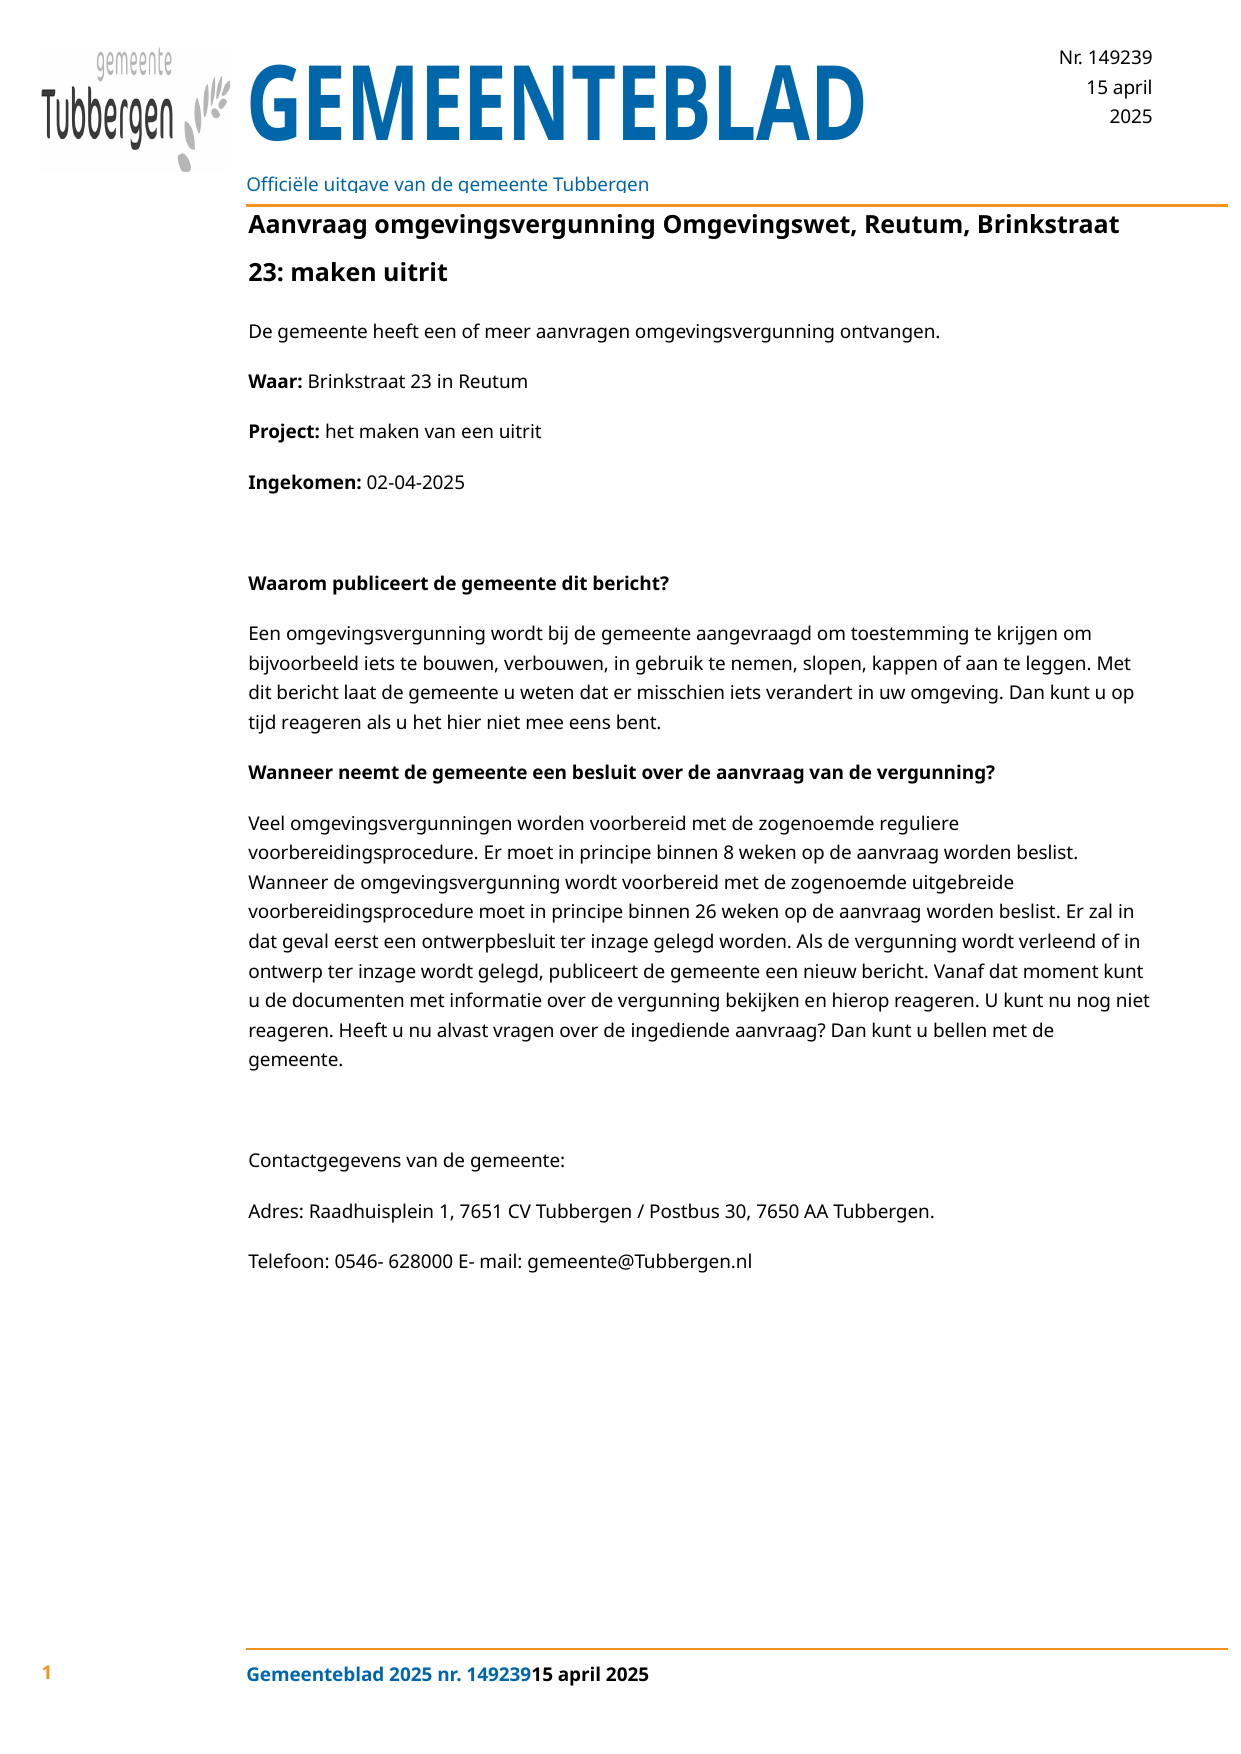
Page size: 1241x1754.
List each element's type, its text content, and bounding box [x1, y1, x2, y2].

text Ingekomen: 02-04-2025 [248, 469, 1152, 495]
text Een omgevingsvergunning wordt bij de gemeente aangevraagd om toestemming te krijgen om bijvoorbeeld iets te bouwen, verbouwen, in gebruik te nemen, slopen, kappen of aan te leggen. Met dit bericht laat de gemeente u weten dat er misschien iets verandert in uw omgeving. Dan kunt u op tijd reageren als u het hier niet mee eens bent. [248, 620, 1152, 735]
text Adres: Raadhuisplein 1, 7651 CV Tubbergen / Postbus 30, 7650 AA Tubbergen. [248, 1198, 1152, 1224]
text Aanvraag omgevingsvergunning Omgevingswet, Reutum, Brinkstraat 23: maken uitrit [248, 207, 1152, 288]
text Waarom publiceert de gemeente dit bericht? [248, 570, 1152, 596]
text Veel omgevingsvergunningen worden voorbereid met de zogenoemde reguliere voorbereidingsprocedure. Er moet in principe binnen 8 weken op de aanvraag worden beslist. Wanneer de omgevingsvergunning wordt voorbereid met de zogenoemde uitgebreide voorbereidingsprocedure moet in principe binnen 26 weken op de aanvraag worden beslist. Er zal in dat geval eerst een ontwerpbesluit ter inzage gelegd worden. Als de vergunning wordt verleend of in ontwerp ter inzage wordt gelegd, publiceert de gemeente een nieuw bericht. Vanaf dat moment kunt u de documenten met informatie over de vergunning bekijken en hierop reageren. U kunt nu nog niet reageren. Heeft u nu alvast vragen over de ingediende aanvraag? Dan kunt u bellen met de gemeente. [248, 810, 1152, 1072]
text Contactgegevens van de gemeente: [248, 1147, 1152, 1173]
text De gemeente heeft een of meer aanvragen omgevingsvergunning ontvangen. [248, 318, 1152, 344]
text Waar: Brinkstraat 23 in Reutum [248, 368, 1152, 394]
text Project: het maken van een uitrit [248, 419, 1152, 444]
text Telefoon: 0546- 628000 E- mail: gemeente@Tubbergen.nl [248, 1248, 1152, 1274]
text Wanneer neemt de gemeente een besluit over de aanvraag van de vergunning? [248, 759, 1152, 785]
picture [41, 47, 231, 172]
